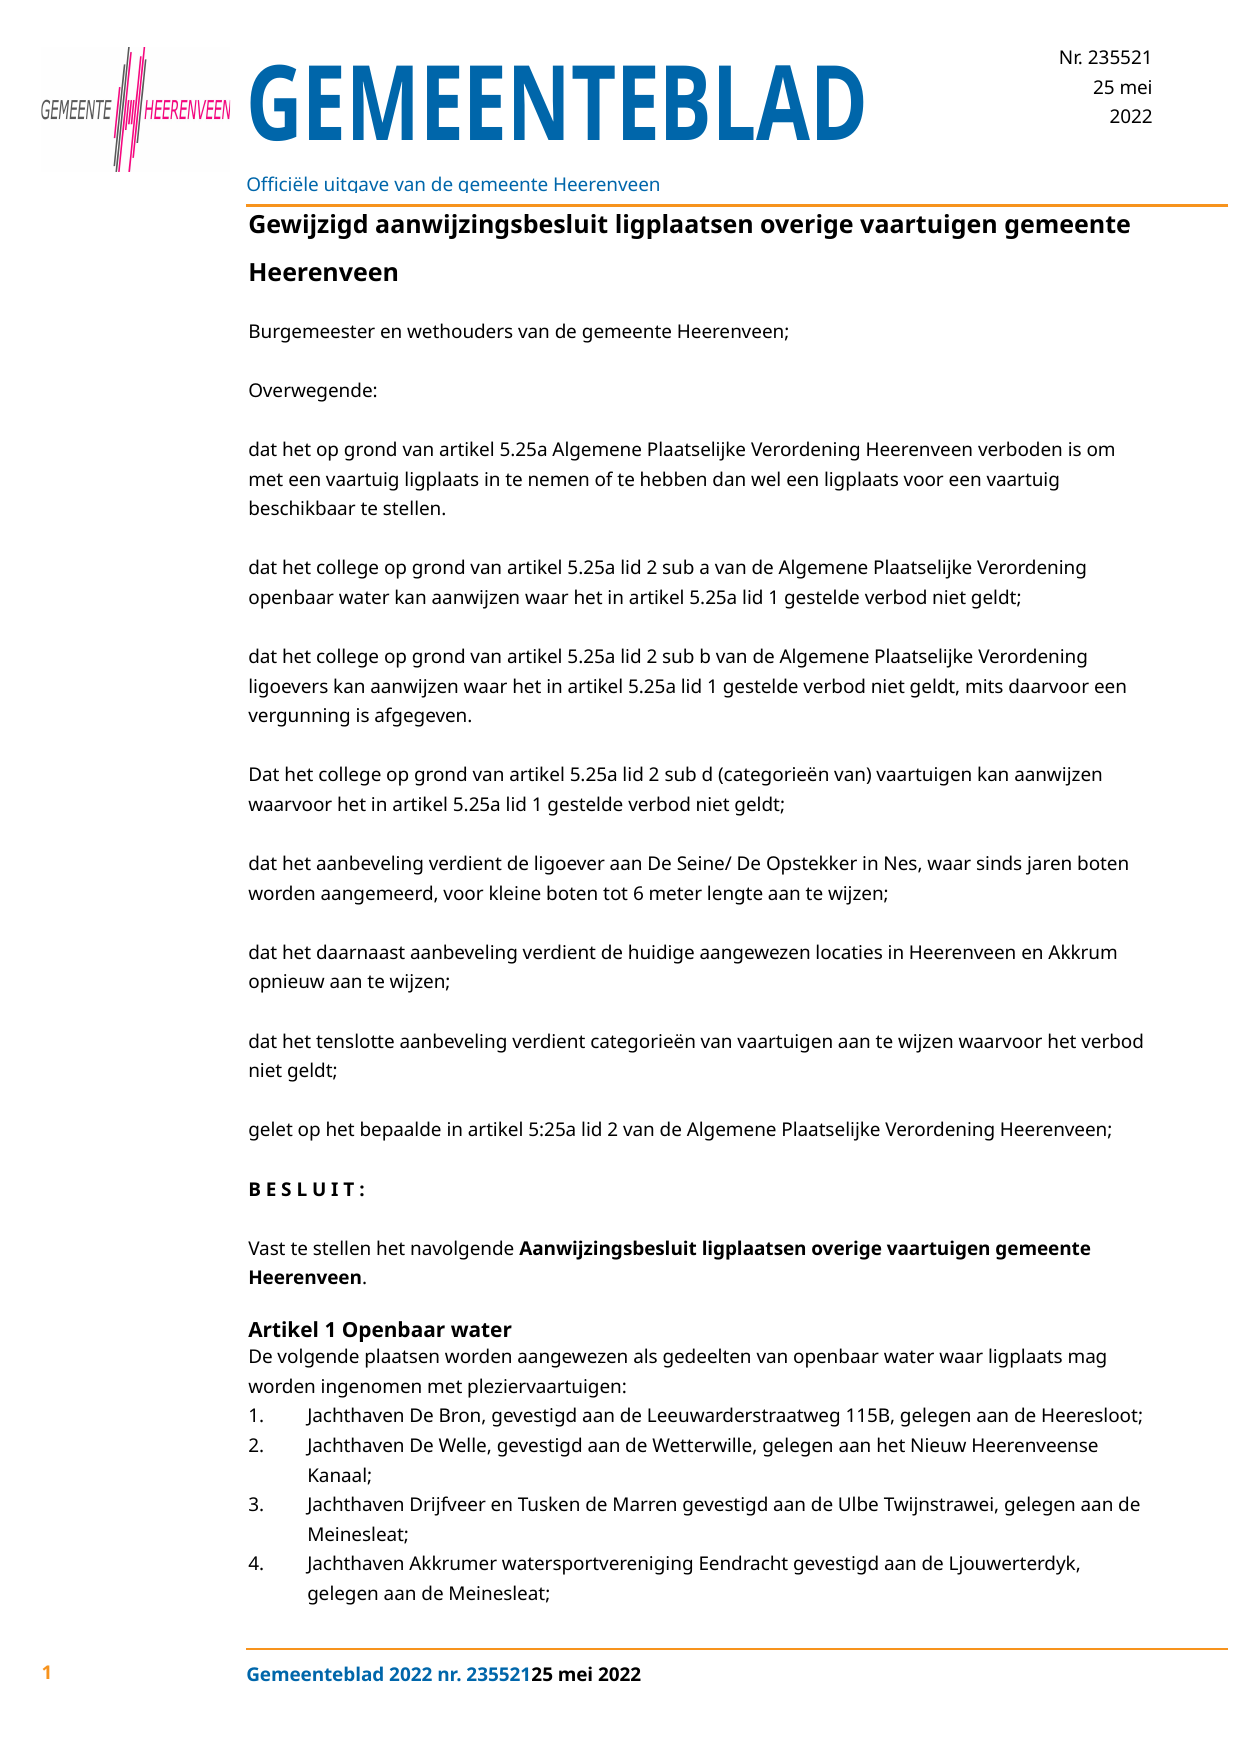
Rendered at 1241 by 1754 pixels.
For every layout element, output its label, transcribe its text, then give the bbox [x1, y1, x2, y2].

text dat het tenslotte aanbeveling verdient categorieën van vaartuigen aan te wijzen waarvoor het verbod niet geldt; [248, 1028, 1152, 1083]
text B E S L U I T : [248, 1176, 1152, 1202]
list Jachthaven Drijfveer en Tusken de Marren gevestigd aan de Ulbe Twijnstrawei, gelegen aan de Meinesleat; [248, 1491, 1152, 1547]
text Burgemeester en wethouders van de gemeente Heerenveen; [248, 318, 1152, 344]
text dat het op grond van artikel 5.25a Algemene Plaatselijke Verordening Heerenveen verboden is om met een vaartuig ligplaats in te nemen of te hebben dan wel een ligplaats voor een vaartuig beschikbaar te stellen. [248, 436, 1152, 521]
text Dat het college op grond van artikel 5.25a lid 2 sub d (categorieën van) vaartuigen kan aanwijzen waarvoor het in artikel 5.25a lid 1 gestelde verbod niet geldt; [248, 762, 1152, 817]
list Jachthaven Akkrumer watersportvereniging Eendracht gevestigd aan de Ljouwerterdyk, gelegen aan de Meinesleat; [248, 1551, 1152, 1606]
text De volgende plaatsen worden aangewezen als gedeelten van openbaar water waar ligplaats mag worden ingenomen met pleziervaartuigen: [248, 1343, 1152, 1399]
list Jachthaven De Bron, gevestigd aan de Leeuwarderstraatweg 115B, gelegen aan de Heeresloot; [248, 1403, 1152, 1428]
text Vast te stellen het navolgende Aanwijzingsbesluit ligplaatsen overige vaartuigen gemeente Heerenveen. [248, 1235, 1152, 1290]
text dat het daarnaast aanbeveling verdient de huidige aangewezen locaties in Heerenveen en Akkrum opnieuw aan te wijzen; [248, 939, 1152, 994]
text dat het aanbeveling verdient de ligoever aan De Seine/ De Opstekker in Nes, waar sinds jaren boten worden aangemeerd, voor kleine boten tot 6 meter lengte aan te wijzen; [248, 850, 1152, 906]
text dat het college op grond van artikel 5.25a lid 2 sub a van de Algemene Plaatselijke Verordening openbaar water kan aanwijzen waar het in artikel 5.25a lid 1 gestelde verbod niet geldt; [248, 554, 1152, 610]
text Overwegende: [248, 377, 1152, 403]
list Jachthaven De Welle, gevestigd aan de Wetterwille, gelegen aan het Nieuw Heerenveense Kanaal; [248, 1432, 1152, 1487]
text Artikel 1 Openbaar water [248, 1315, 1152, 1343]
text dat het college op grond van artikel 5.25a lid 2 sub b van de Algemene Plaatselijke Verordening ligoevers kan aanwijzen waar het in artikel 5.25a lid 1 gestelde verbod niet geldt, mits daarvoor een vergunning is afgegeven. [248, 643, 1152, 728]
picture [41, 47, 231, 172]
text gelet op het bepaalde in artikel 5:25a lid 2 van de Algemene Plaatselijke Verordening Heerenveen; [248, 1117, 1152, 1142]
text Gewijzigd aanwijzingsbesluit ligplaatsen overige vaartuigen gemeente Heerenveen [248, 207, 1152, 288]
